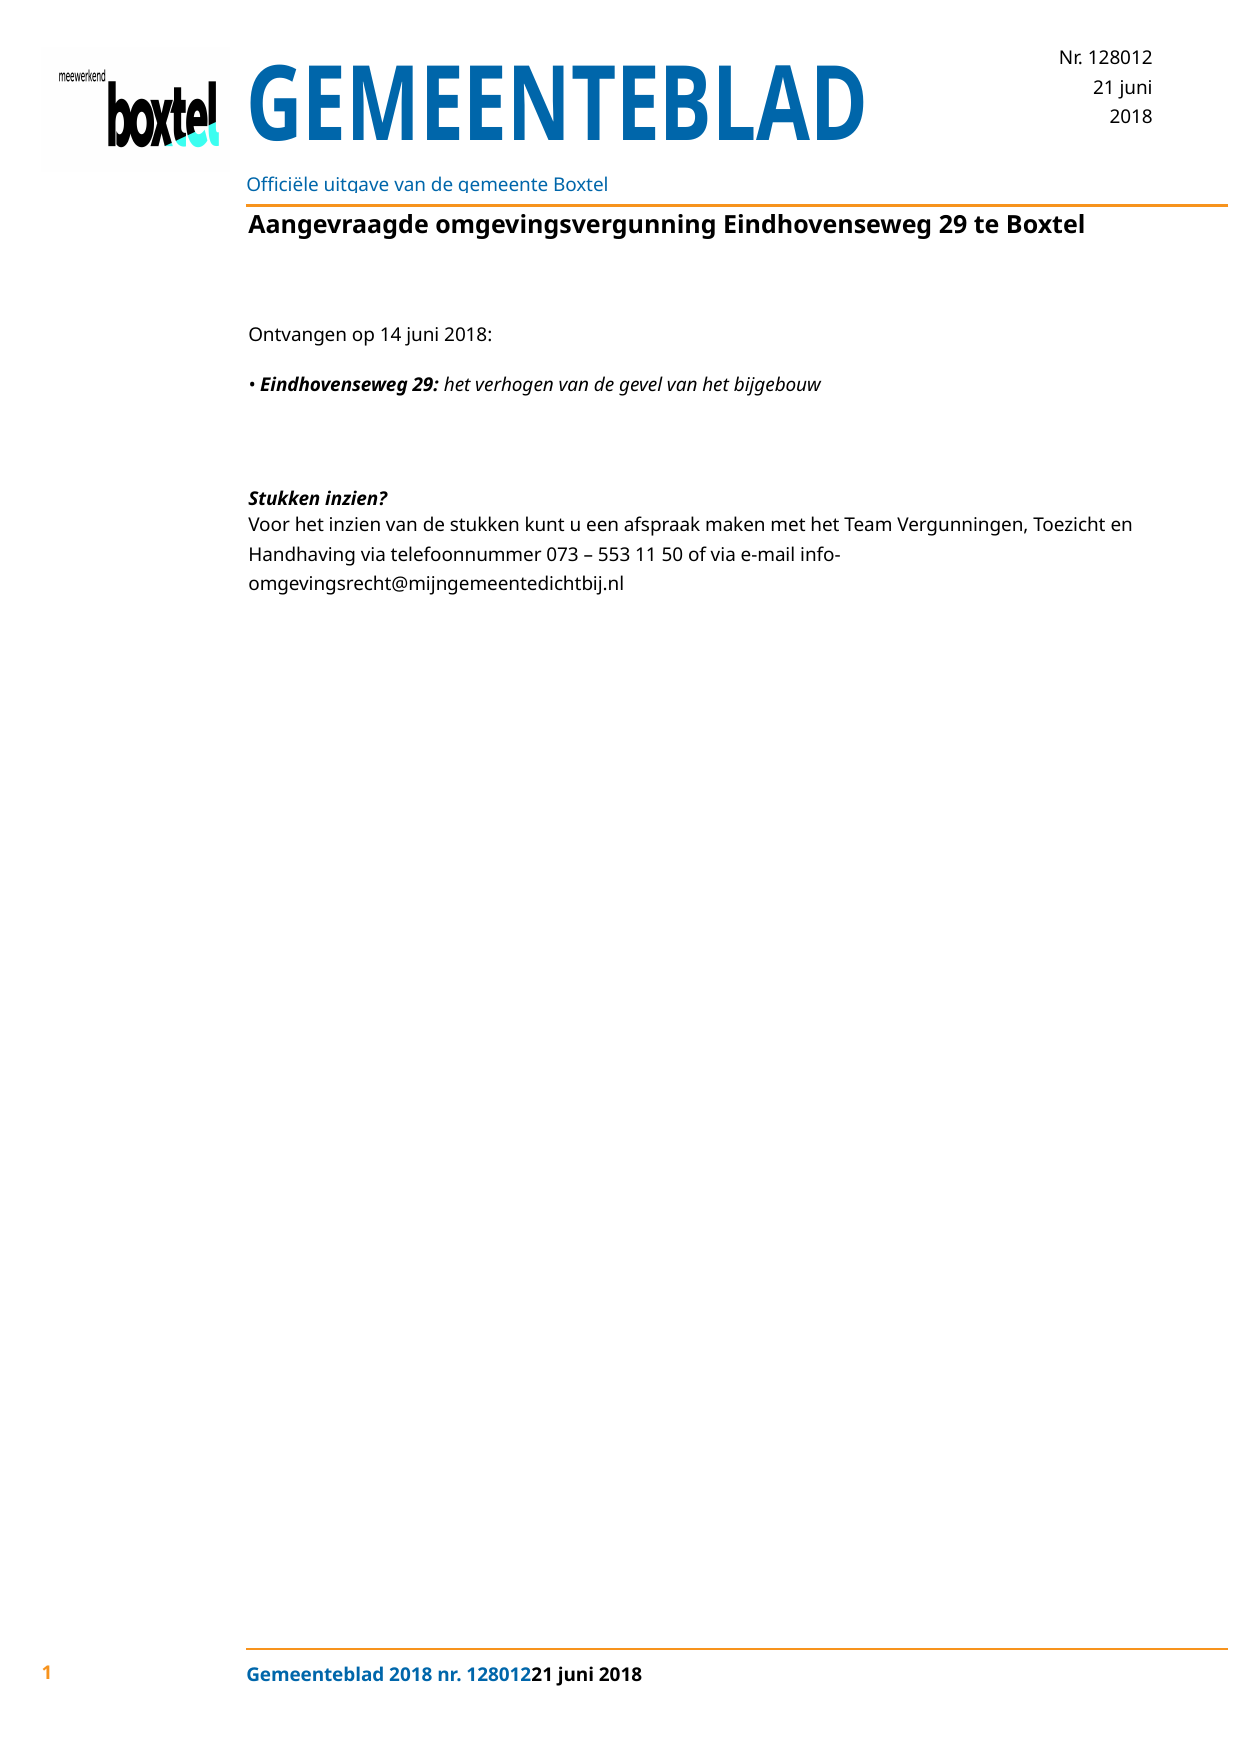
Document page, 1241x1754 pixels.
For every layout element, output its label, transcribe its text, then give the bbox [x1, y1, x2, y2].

text Ontvangen op 14 juni 2018: [248, 321, 1152, 346]
text Stukken inzien? [248, 486, 1152, 511]
picture [41, 47, 231, 172]
text Voor het inzien van de stukken kunt u een afspraak maken met het Team Vergunningen, Toezicht en Handhaving via telefoonnummer 073 – 553 11 50 of via e-mail info-omgevingsrecht@mijngemeentedichtbij.nl [248, 511, 1152, 596]
text • Eindhovenseweg 29: het verhogen van de gevel van het bijgebouw [248, 371, 1152, 397]
text Aangevraagde omgevingsvergunning Eindhovenseweg 29 te Boxtel [248, 207, 1152, 241]
